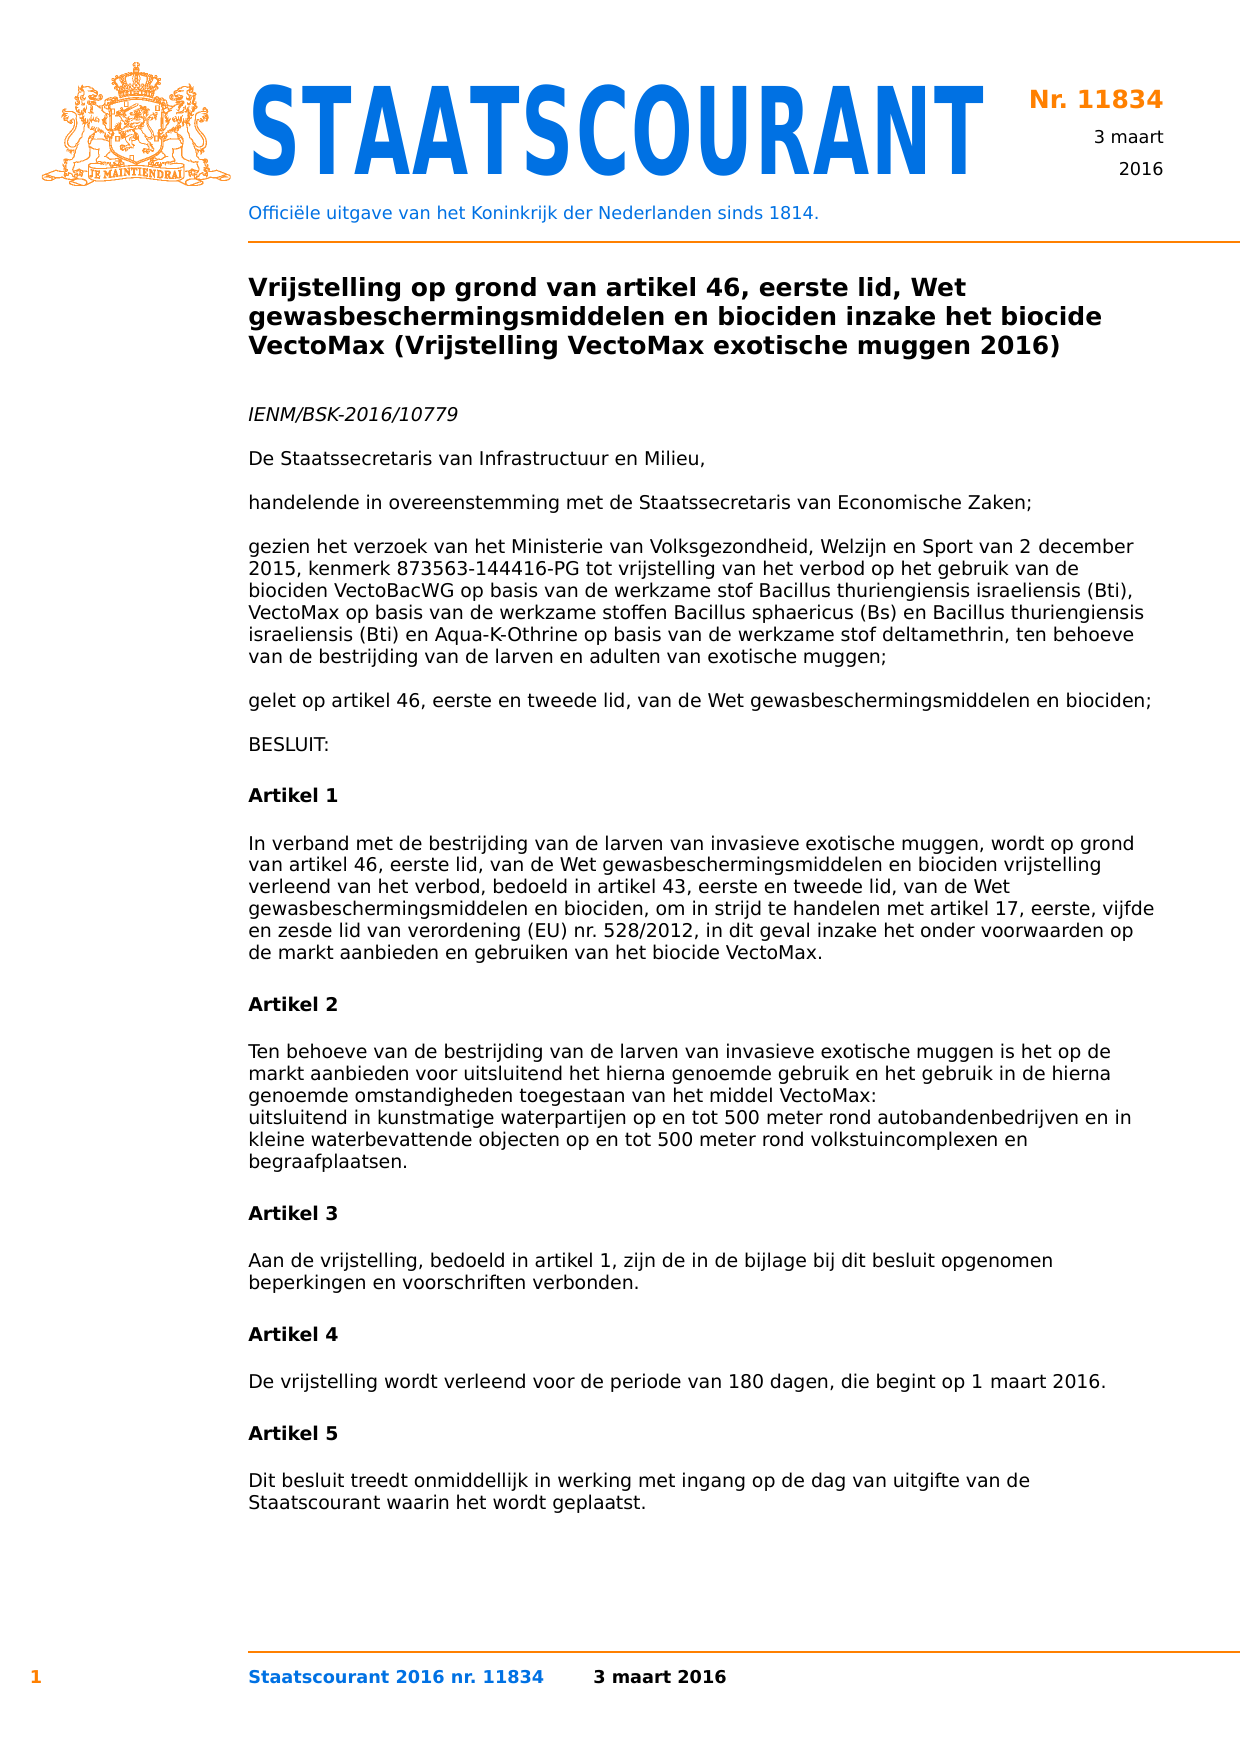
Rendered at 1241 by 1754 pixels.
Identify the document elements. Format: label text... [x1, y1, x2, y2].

text De Staatssecretaris van Infrastructuur en Milieu, [248, 448, 1163, 470]
table_cell Officiële uitgave van het Koninkrijk der Nederlanden sinds 1814. [248, 203, 1240, 241]
text handelende in overeenstemming met de Staatssecretaris van Economische Zaken; [248, 492, 1163, 514]
subtitle Artikel 2 [248, 994, 1163, 1016]
table_cell 3 maart [998, 121, 1240, 153]
subtitle Artikel 4 [248, 1324, 1163, 1346]
text BESLUIT: [248, 733, 1163, 755]
table_header [25, 62, 248, 241]
subtitle Artikel 5 [248, 1423, 1163, 1445]
subtitle Artikel 1 [248, 785, 1163, 807]
text gezien het verzoek van het Ministerie van Volksgezondheid, Welzijn en Sport van 2 december 2015, kenmerk 873563-144416-PG tot vrijstelling van het verbod op het gebruik van de biociden VectoBacWG op basis van de werkzame stof Bacillus thuriengiensis israeliensis (Bti), VectoMax op basis van de werkzame stoffen Bacillus sphaericus (Bs) en Bacillus thuriengiensis israeliensis (Bti) en Aqua-K-Othrine op basis van de werkzame stof deltamethrin, ten behoeve van de bestrijding van de larven en adulten van exotische muggen; [248, 536, 1163, 668]
subtitle Artikel 3 [248, 1203, 1163, 1225]
text gelet op artikel 46, eerste en tweede lid, van de Wet gewasbeschermingsmiddelen en biociden; [248, 689, 1163, 712]
text In verband met de bestrijding van de larven van invasieve exotische muggen, wordt op grond van artikel 46, eerste lid, van de Wet gewasbeschermingsmiddelen en biociden vrijstelling verleend van het verbod, bedoeld in artikel 43, eerste en tweede lid, van de Wet gewasbeschermingsmiddelen en biociden, om in strijd te handelen met artikel 17, eerste, vijfde en zesde lid van verordening (EU) nr. 528/2012, in dit geval inzake het onder voorwaarden op de markt aanbieden en gebruiken van het biocide VectoMax. [248, 832, 1163, 964]
text De vrijstelling wordt verleend voor de periode van 180 dagen, die begint op 1 maart 2016. [248, 1371, 1163, 1393]
picture [41, 62, 231, 186]
table_header Nr. 11834 [998, 62, 1240, 121]
table_cell 2016 [998, 153, 1240, 203]
text Ten behoeve van de bestrijding van de larven van invasieve exotische muggen is het op de markt aanbieden voor uitsluitend het hierna genoemde gebruik en het gebruik in de hierna genoemde omstandigheden toegestaan van het middel VectoMax: [248, 1041, 1163, 1107]
subtitle Vrijstelling op grond van artikel 46, eerste lid, Wet gewasbeschermingsmiddelen en biociden inzake het biocide VectoMax (Vrijstelling VectoMax exotische muggen 2016) [248, 273, 1163, 361]
text IENM/BSK-2016/10779 [248, 404, 1163, 426]
text Aan de vrijstelling, bedoeld in artikel 1, zijn de in de bijlage bij dit besluit opgenomen beperkingen en voorschriften verbonden. [248, 1250, 1163, 1294]
text Dit besluit treedt onmiddellijk in werking met ingang op de dag van uitgifte van de Staatscourant waarin het wordt geplaatst. [248, 1470, 1163, 1514]
table_header STAATSCOURANT [248, 62, 998, 203]
text uitsluitend in kunstmatige waterpartijen op en tot 500 meter rond autobandenbedrijven en in kleine waterbevattende objecten op en tot 500 meter rond volkstuincomplexen en begraafplaatsen. [248, 1107, 1163, 1173]
